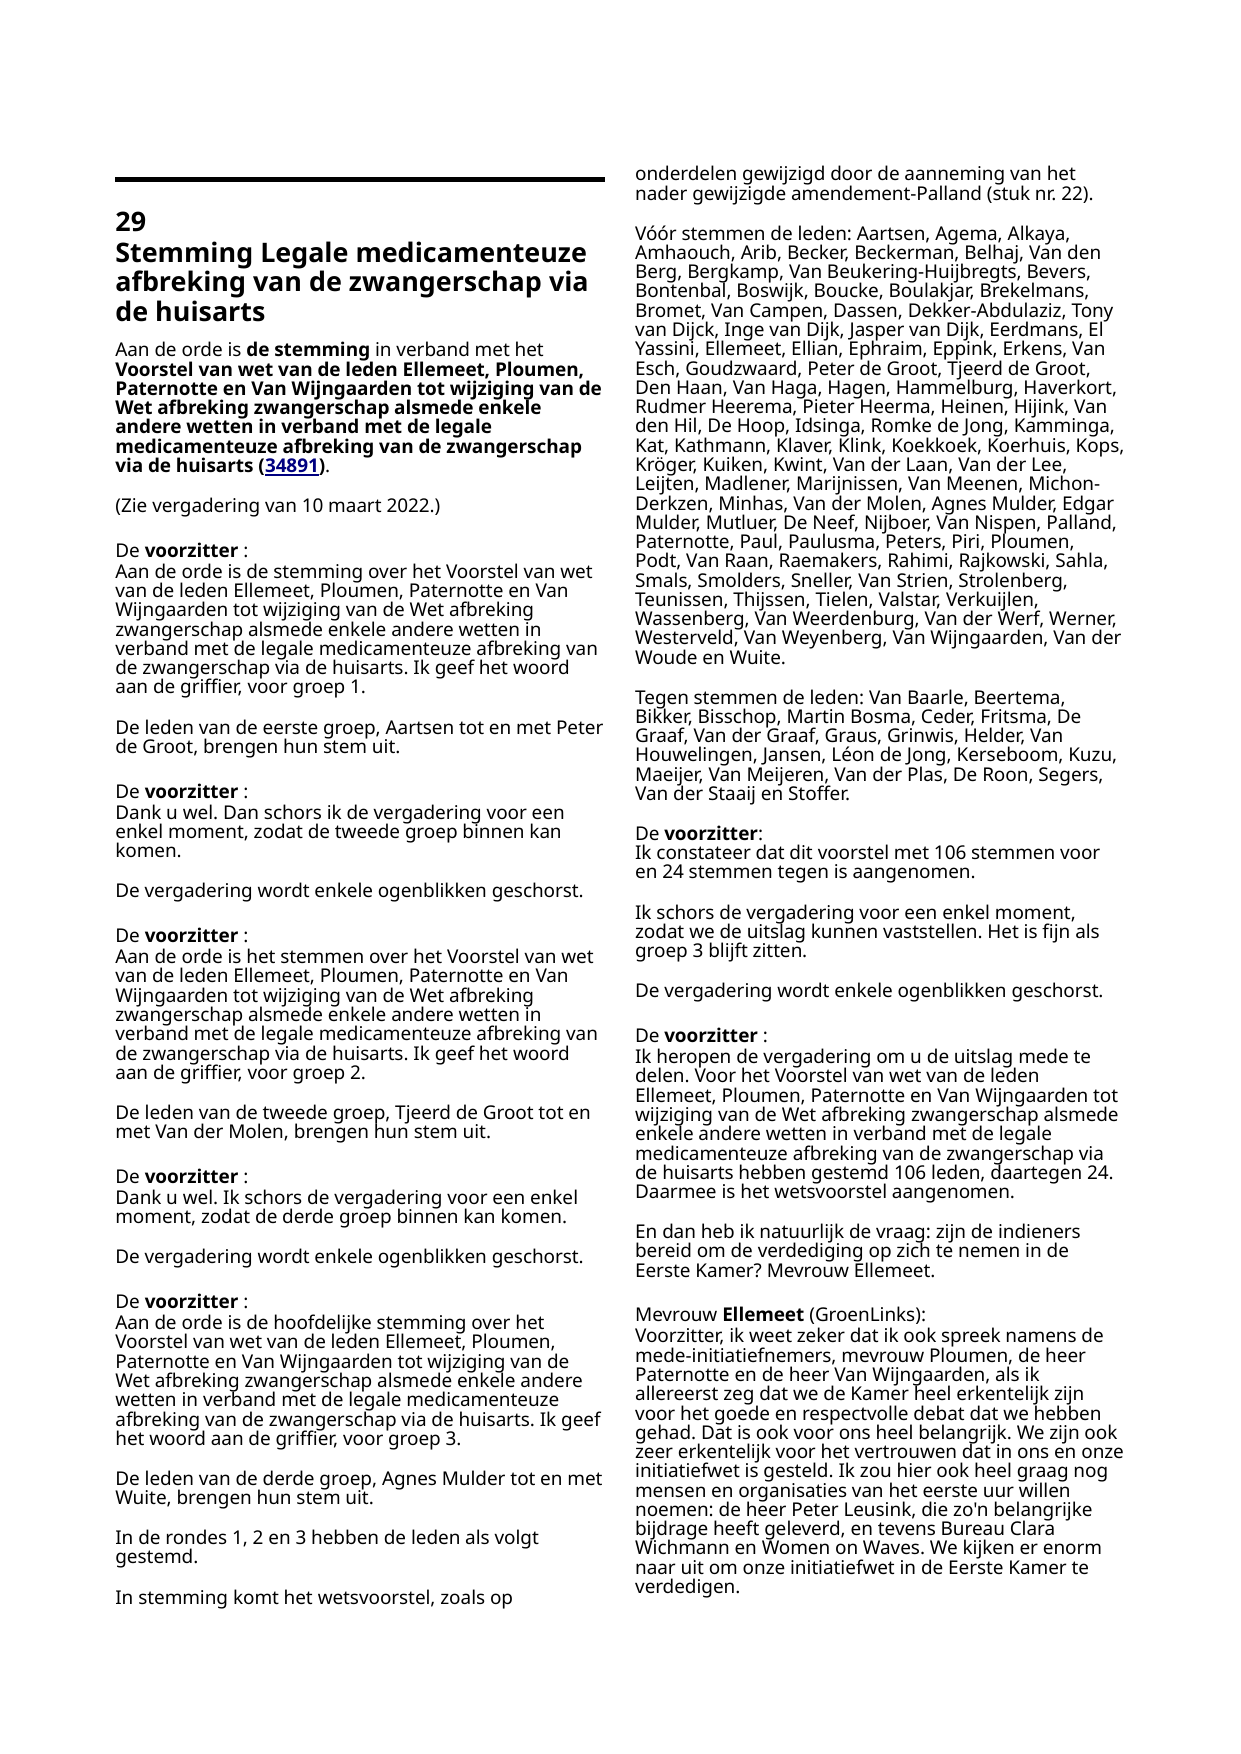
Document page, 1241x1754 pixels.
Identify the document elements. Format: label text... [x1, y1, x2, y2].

text Tegen stemmen de leden: Van Baarle, Beertema, Bikker, Bisschop, Martin Bosma, Ceder, Fritsma, De Graaf, Van der Graaf, Graus, Grinwis, Helder, Van Houwelingen, Jansen, Léon de Jong, Kerseboom, Kuzu, Maeijer, Van Meijeren, Van der Plas, De Roon, Segers, Van der Staaij en Stoffer. [635, 689, 1125, 804]
text Vóór stemmen de leden: Aartsen, Agema, Alkaya, Amhaouch, Arib, Becker, Beckerman, Belhaj, Van den Berg, Bergkamp, Van Beukering-Huijbregts, Bevers, Bontenbal, Boswijk, Boucke, Boulakjar, Brekelmans, Bromet, Van Campen, Dassen, Dekker-Abdulaziz, Tony van Dijck, Inge van Dijk, Jasper van Dijk, Eerdmans, El Yassini, Ellemeet, Ellian, Ephraim, Eppink, Erkens, Van Esch, Goudzwaard, Peter de Groot, Tjeerd de Groot, Den Haan, Van Haga, Hagen, Hammelburg, Haverkort, Rudmer Heerema, Pieter Heerma, Heinen, Hijink, Van den Hil, De Hoop, Idsinga, Romke de Jong, Kamminga, Kat, Kathmann, Klaver, Klink, Koekkoek, Koerhuis, Kops, Kröger, Kuiken, Kwint, Van der Laan, Van der Lee, Leijten, Madlener, Marijnissen, Van Meenen, Michon-Derkzen, Minhas, Van der Molen, Agnes Mulder, Edgar Mulder, Mutluer, De Neef, Nijboer, Van Nispen, Palland, Paternotte, Paul, Paulusma, Peters, Piri, Ploumen, Podt, Van Raan, Raemakers, Rahimi, Rajkowski, Sahla, Smals, Smolders, Sneller, Van Strien, Strolenberg, Teunissen, Thijssen, Tielen, Valstar, Verkuijlen, Wassenberg, Van Weerdenburg, Van der Werf, Werner, Westerveld, Van Weyenberg, Van Wijngaarden, Van der Woude en Wuite. [635, 225, 1125, 668]
text De voorzitter : [115, 1163, 605, 1189]
text Ik heropen de vergadering om u de uitslag mede te delen. Voor het Voorstel van wet van de leden Ellemeet, Ploumen, Paternotte en Van Wijngaarden tot wijziging van de Wet afbreking zwangerschap alsmede enkele andere wetten in verband met de legale medicamenteuze afbreking van de zwangerschap via de huisarts hebben gestemd 106 leden, daartegen 24. Daarmee is het wetsvoorstel aangenomen. [635, 1048, 1125, 1202]
text Aan de orde is de stemming in verband met het Voorstel van wet van de leden Ellemeet, Ploumen, Paternotte en Van Wijngaarden tot wijziging van de Wet afbreking zwangerschap alsmede enkele andere wetten in verband met de legale medicamenteuze afbreking van de zwangerschap via de huisarts (34891). [115, 341, 605, 476]
text Aan de orde is de stemming over het Voorstel van wet van de leden Ellemeet, Ploumen, Paternotte en Van Wijngaarden tot wijziging van de Wet afbreking zwangerschap alsmede enkele andere wetten in verband met de legale medicamenteuze afbreking van de zwangerschap via de huisarts. Ik geef het woord aan de griffier, voor groep 1. [115, 563, 605, 698]
text De voorzitter : [635, 1022, 1125, 1048]
text En dan heb ik natuurlijk de vraag: zijn de indieners bereid om de verdediging op zich te nemen in de Eerste Kamer? Mevrouw Ellemeet. [635, 1223, 1125, 1281]
text In stemming komt het wetsvoorstel, zoals op [115, 1589, 605, 1608]
text De vergadering wordt enkele ogenblikken geschorst. [115, 1248, 605, 1268]
text De vergadering wordt enkele ogenblikken geschorst. [635, 982, 1125, 1002]
text Aan de orde is de hoofdelijke stemming over het Voorstel van wet van de leden Ellemeet, Ploumen, Paternotte en Van Wijngaarden tot wijziging van de Wet afbreking zwangerschap alsmede enkele andere wetten in verband met de legale medicamenteuze afbreking van de zwangerschap via de huisarts. Ik geef het woord aan de griffier, voor groep 3. [115, 1314, 605, 1449]
text De leden van de derde groep, Agnes Mulder tot en met Wuite, brengen hun stem uit. [115, 1470, 605, 1508]
text De voorzitter : [115, 1288, 605, 1314]
text 29 [115, 203, 605, 239]
text De voorzitter : [115, 778, 605, 804]
text De leden van de tweede groep, Tjeerd de Groot tot en met Van der Molen, brengen hun stem uit. [115, 1104, 605, 1142]
text Voorzitter, ik weet zeker dat ik ook spreek namens de mede-initiatiefnemers, mevrouw Ploumen, de heer Paternotte en de heer Van Wijngaarden, als ik allereerst zeg dat we de Kamer heel erkentelijk zijn voor het goede en respectvolle debat dat we hebben gehad. Dat is ook voor ons heel belangrijk. We zijn ook zeer erkentelijk voor het vertrouwen dat in ons en onze initiatiefwet is gesteld. Ik zou hier ook heel graag nog mensen en organisaties van het eerste uur willen noemen: de heer Peter Leusink, die zo'n belangrijke bijdrage heeft geleverd, en tevens Bureau Clara Wichmann en Women on Waves. We kijken er enorm naar uit om onze initiatiefwet in de Eerste Kamer te verdedigen. [635, 1327, 1125, 1597]
text De voorzitter : [115, 537, 605, 563]
text Ik constateer dat dit voorstel met 106 stemmen voor en 24 stemmen tegen is aangenomen. [635, 844, 1125, 883]
text De leden van de eerste groep, Aartsen tot en met Peter de Groot, brengen hun stem uit. [115, 719, 605, 757]
text De vergadering wordt enkele ogenblikken geschorst. [115, 882, 605, 902]
text Aan de orde is het stemmen over het Voorstel van wet van de leden Ellemeet, Ploumen, Paternotte en Van Wijngaarden tot wijziging van de Wet afbreking zwangerschap alsmede enkele andere wetten in verband met de legale medicamenteuze afbreking van de zwangerschap via de huisarts. Ik geef het woord aan de griffier, voor groep 2. [115, 948, 605, 1083]
text Ik schors de vergadering voor een enkel moment, zodat we de uitslag kunnen vaststellen. Het is fijn als groep 3 blijft zitten. [635, 904, 1125, 961]
text De voorzitter: [635, 825, 1125, 844]
text onderdelen gewijzigd door de aanneming van het nader gewijzigde amendement-Palland (stuk nr. 22). [635, 165, 1125, 204]
text Dank u wel. Dan schors ik de vergadering voor een enkel moment, zodat de tweede groep binnen kan komen. [115, 804, 605, 862]
text Stemming Legale medicamenteuze afbreking van de zwangerschap via de huisarts [115, 239, 605, 341]
text In de rondes 1, 2 en 3 hebben de leden als volgt gestemd. [115, 1529, 605, 1568]
text Dank u wel. Ik schors de vergadering voor een enkel moment, zodat de derde groep binnen kan komen. [115, 1189, 605, 1228]
text Mevrouw Ellemeet (GroenLinks): [635, 1302, 1125, 1327]
text (Zie vergadering van 10 maart 2022.) [115, 497, 605, 516]
text De voorzitter : [115, 922, 605, 948]
